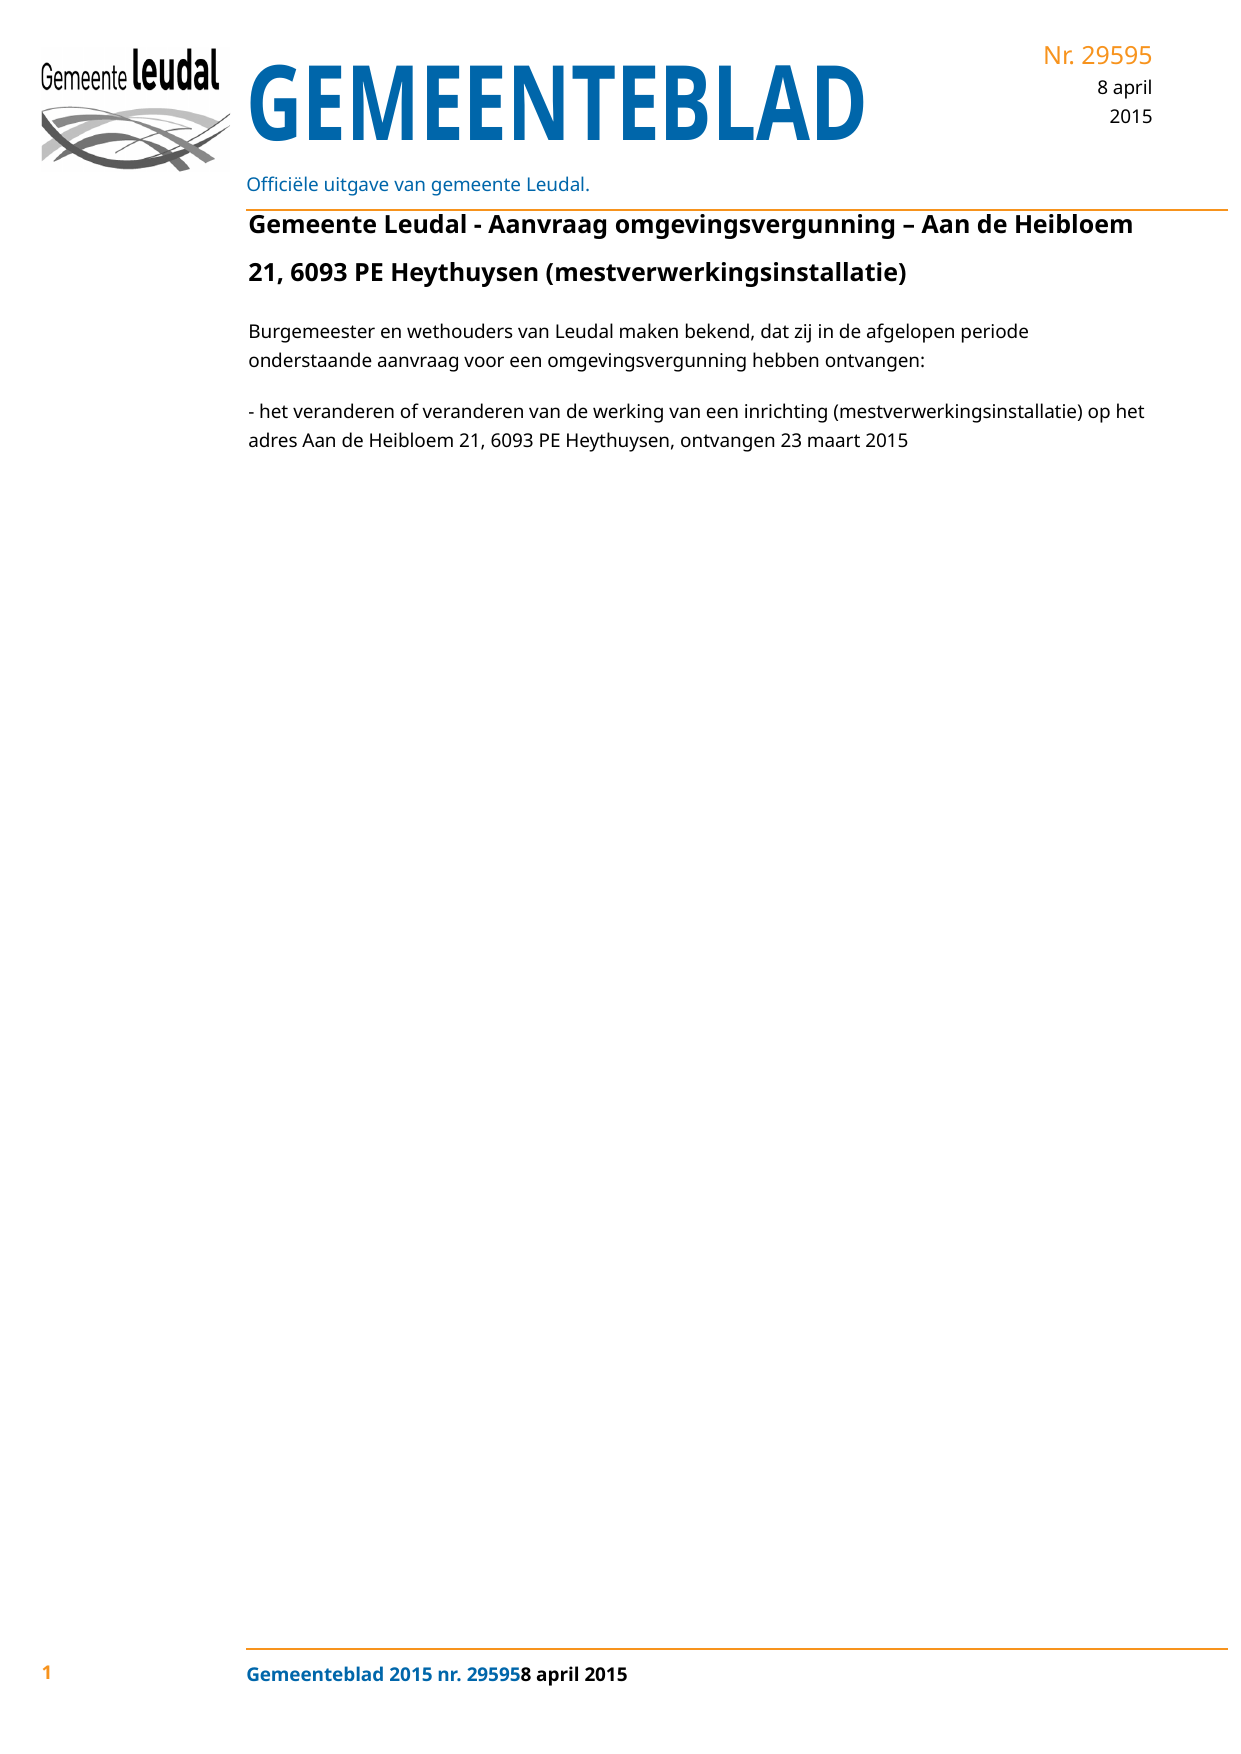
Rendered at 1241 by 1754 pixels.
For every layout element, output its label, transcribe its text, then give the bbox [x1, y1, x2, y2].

text - het veranderen of veranderen van de werking van een inrichting (mestverwerkingsinstallatie) op het adres Aan de Heibloem 21, 6093 PE Heythuysen, ontvangen 23 maart 2015 [248, 398, 1152, 453]
text Gemeente Leudal - Aanvraag omgevingsvergunning – Aan de Heibloem 21, 6093 PE Heythuysen (mestverwerkingsinstallatie) [248, 211, 1152, 288]
text Burgemeester en wethouders van Leudal maken bekend, dat zij in de afgelopen periode onderstaande aanvraag voor een omgevingsvergunning hebben ontvangen: [248, 318, 1152, 373]
picture [41, 47, 231, 172]
